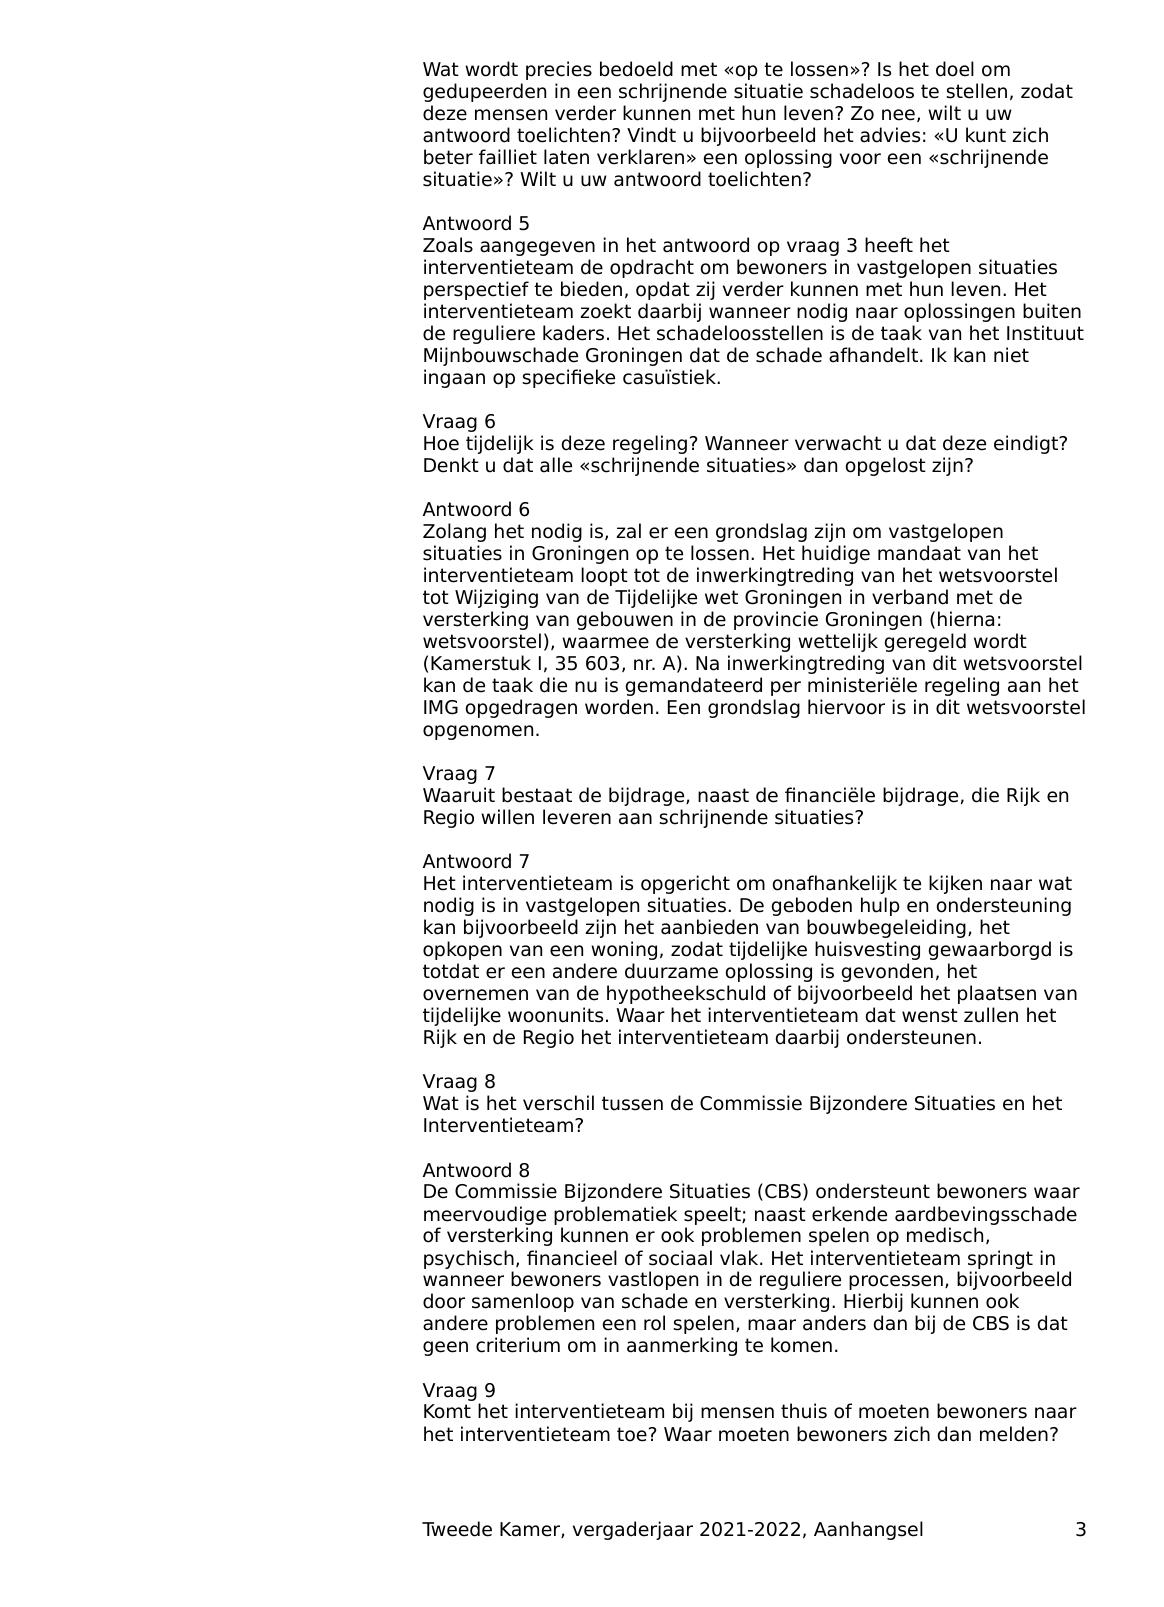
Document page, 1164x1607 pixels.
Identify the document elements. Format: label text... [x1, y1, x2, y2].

text Vraag 6 [422, 411, 1087, 433]
text Antwoord 5 [422, 213, 1087, 235]
text Wat wordt precies bedoeld met «op te lossen»? Is het doel om gedupeerden in een schrijnende situatie schadeloos te stellen, zodat deze mensen verder kunnen met hun leven? Zo nee, wilt u uw antwoord toelichten? Vindt u bijvoorbeeld het advies: «U kunt zich beter failliet laten verklaren» een oplossing voor een «schrijnende situatie»? Wilt u uw antwoord toelichten? [422, 59, 1087, 191]
text Het interventieteam is opgericht om onafhankelijk te kijken naar wat nodig is in vastgelopen situaties. De geboden hulp en ondersteuning kan bijvoorbeeld zijn het aanbieden van bouwbegeleiding, het opkopen van een woning, zodat tijdelijke huisvesting gewaarborgd is totdat er een andere duurzame oplossing is gevonden, het overnemen van de hypotheekschuld of bijvoorbeeld het plaatsen van tijdelijke woonunits. Waar het interventieteam dat wenst zullen het Rijk en de Regio het interventieteam daarbij ondersteunen. [422, 873, 1087, 1049]
text Vraag 9 [422, 1379, 1087, 1401]
text Wat is het verschil tussen de Commissie Bijzondere Situaties en het Interventieteam? [422, 1093, 1087, 1137]
text Antwoord 8 [422, 1159, 1087, 1181]
text Waaruit bestaat de bijdrage, naast de financiële bijdrage, die Rijk en Regio willen leveren aan schrijnende situaties? [422, 785, 1087, 829]
text Zolang het nodig is, zal er een grondslag zijn om vastgelopen situaties in Groningen op te lossen. Het huidige mandaat van het interventieteam loopt tot de inwerkingtreding van het wetsvoorstel tot Wijziging van de Tijdelijke wet Groningen in verband met de versterking van gebouwen in de provincie Groningen (hierna: wetsvoorstel), waarmee de versterking wettelijk geregeld wordt (Kamerstuk I, 35 603, nr. A). Na inwerkingtreding van dit wetsvoorstel kan de taak die nu is gemandateerd per ministeriële regeling aan het IMG opgedragen worden. Een grondslag hiervoor is in dit wetsvoorstel opgenomen. [422, 521, 1087, 741]
text Antwoord 7 [422, 851, 1087, 873]
text De Commissie Bijzondere Situaties (CBS) ondersteunt bewoners waar meervoudige problematiek speelt; naast erkende aardbevingsschade of versterking kunnen er ook problemen spelen op medisch, psychisch, financieel of sociaal vlak. Het interventieteam springt in wanneer bewoners vastlopen in de reguliere processen, bijvoorbeeld door samenloop van schade en versterking. Hierbij kunnen ook andere problemen een rol spelen, maar anders dan bij de CBS is dat geen criterium om in aanmerking te komen. [422, 1181, 1087, 1357]
text Komt het interventieteam bij mensen thuis of moeten bewoners naar het interventieteam toe? Waar moeten bewoners zich dan melden? [422, 1401, 1087, 1445]
text Vraag 7 [422, 763, 1087, 785]
text Vraag 8 [422, 1071, 1087, 1093]
text Antwoord 6 [422, 499, 1087, 521]
text Hoe tijdelijk is deze regeling? Wanneer verwacht u dat deze eindigt? Denkt u dat alle «schrijnende situaties» dan opgelost zijn? [422, 433, 1087, 477]
text Zoals aangegeven in het antwoord op vraag 3 heeft het interventieteam de opdracht om bewoners in vastgelopen situaties perspectief te bieden, opdat zij verder kunnen met hun leven. Het interventieteam zoekt daarbij wanneer nodig naar oplossingen buiten de reguliere kaders. Het schadeloosstellen is de taak van het Instituut Mijnbouwschade Groningen dat de schade afhandelt. Ik kan niet ingaan op specifieke casuïstiek. [422, 235, 1087, 389]
